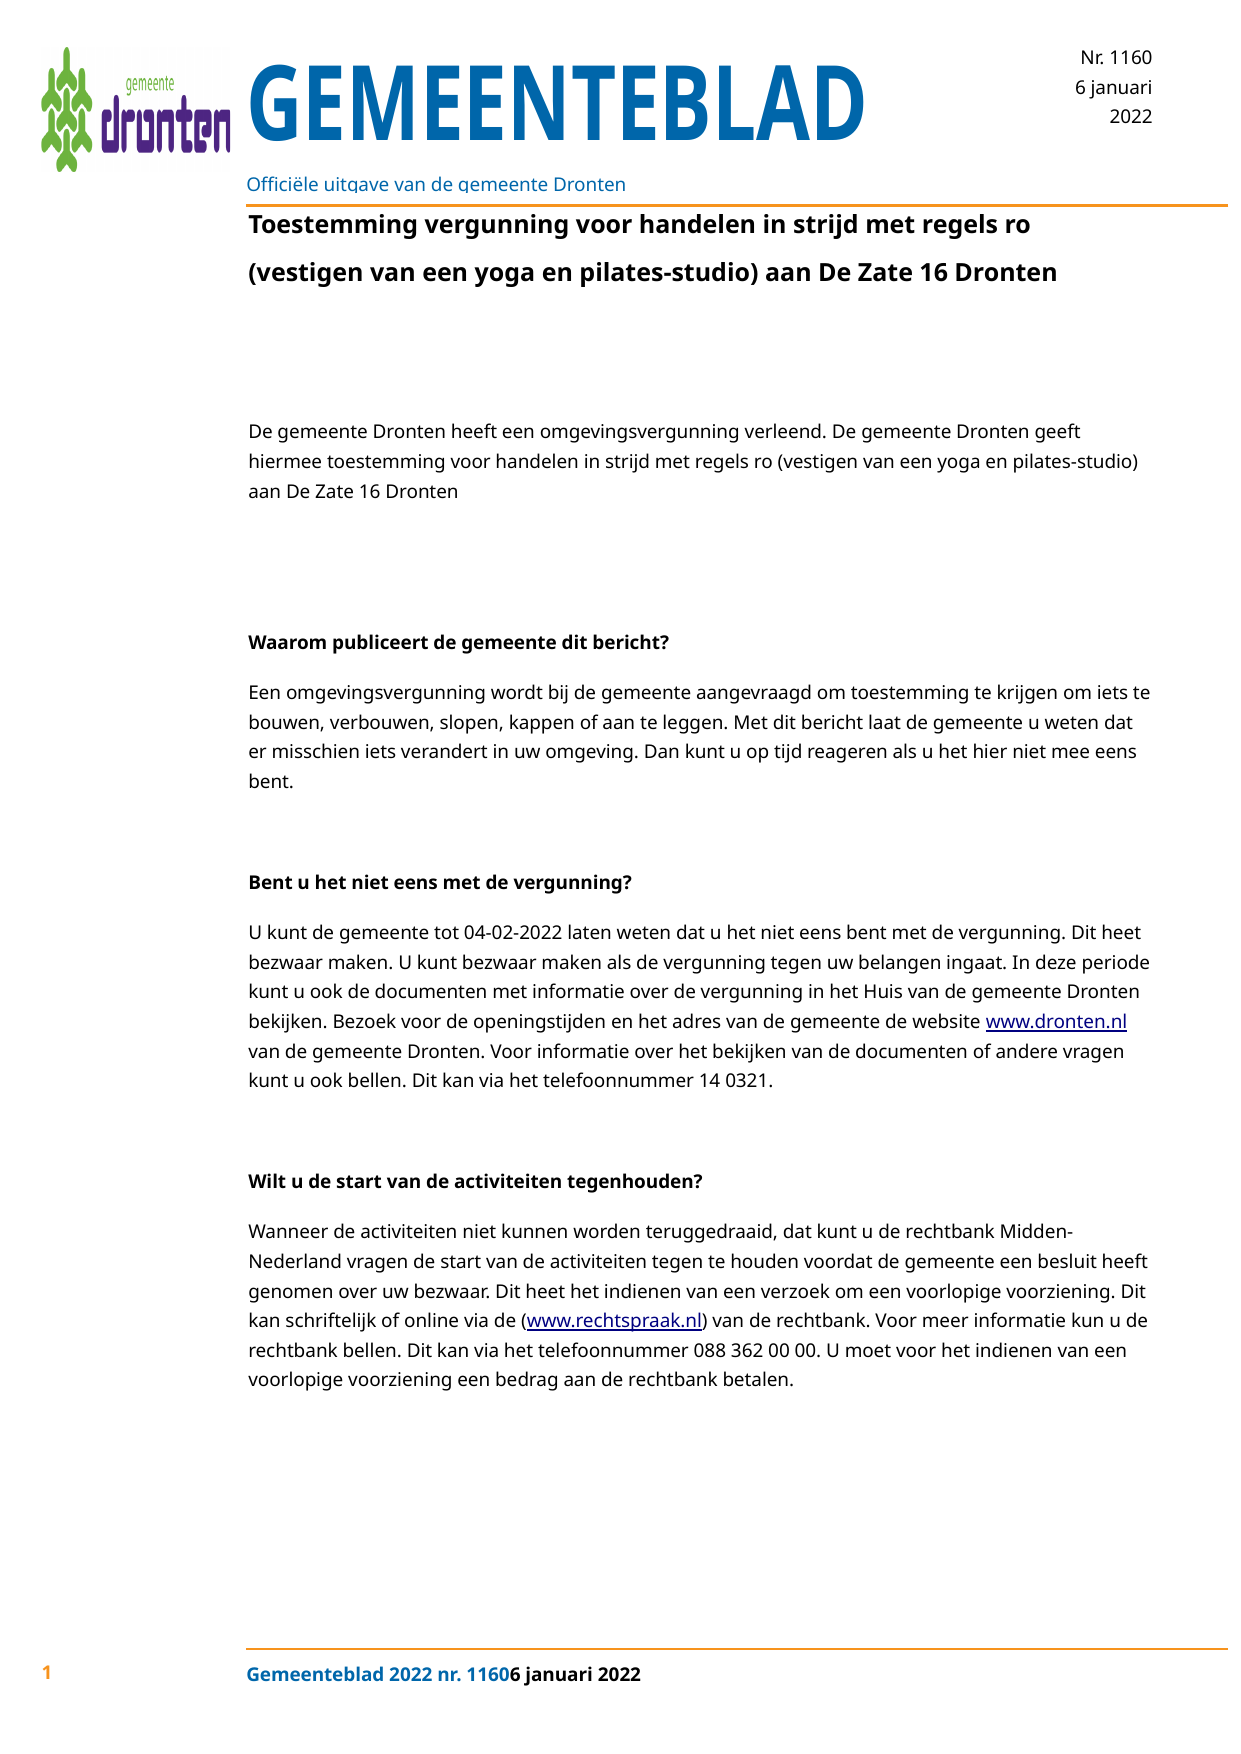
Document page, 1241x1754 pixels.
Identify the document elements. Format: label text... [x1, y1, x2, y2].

text Bent u het niet eens met de vergunning? [248, 869, 1152, 895]
text Wanneer de activiteiten niet kunnen worden teruggedraaid, dat kunt u de rechtbank Midden-Nederland vragen de start van de activiteiten tegen te houden voordat de gemeente een besluit heeft genomen over uw bezwaar. Dit heet het indienen van een verzoek om een voorlopige voorziening. Dit kan schriftelijk of online via de (www.rechtspraak.nl) van de rechtbank. Voor meer informatie kun u de rechtbank bellen. Dit kan via het telefoonnummer 088 362 00 00. U moet voor het indienen van een voorlopige voorziening een bedrag aan de rechtbank betalen. [248, 1219, 1152, 1392]
text U kunt de gemeente tot 04-02-2022 laten weten dat u het niet eens bent met de vergunning. Dit heet bezwaar maken. U kunt bezwaar maken als de vergunning tegen uw belangen ingaat. In deze periode kunt u ook de documenten met informatie over de vergunning in het Huis van de gemeente Dronten bekijken. Bezoek voor de openingstijden en het adres van de gemeente de website www.dronten.nl van de gemeente Dronten. Voor informatie over het bekijken van de documenten of andere vragen kunt u ook bellen. Dit kan via het telefoonnummer 14 0321. [248, 919, 1152, 1093]
text Een omgevingsvergunning wordt bij de gemeente aangevraagd om toestemming te krijgen om iets te bouwen, verbouwen, slopen, kappen of aan te leggen. Met dit bericht laat de gemeente u weten dat er misschien iets verandert in uw omgeving. Dan kunt u op tijd reageren als u het hier niet mee eens bent. [248, 679, 1152, 794]
picture [41, 47, 231, 172]
text Toestemming vergunning voor handelen in strijd met regels ro (vestigen van een yoga en pilates-studio) aan De Zate 16 Dronten [248, 207, 1152, 288]
text De gemeente Dronten heeft een omgevingsvergunning verleend. De gemeente Dronten geeft hiermee toestemming voor handelen in strijd met regels ro (vestigen van een yoga en pilates-studio) aan De Zate 16 Dronten [248, 419, 1152, 504]
text Wilt u de start van de activiteiten tegenhouden? [248, 1168, 1152, 1194]
text Waarom publiceert de gemeente dit bericht? [248, 629, 1152, 655]
